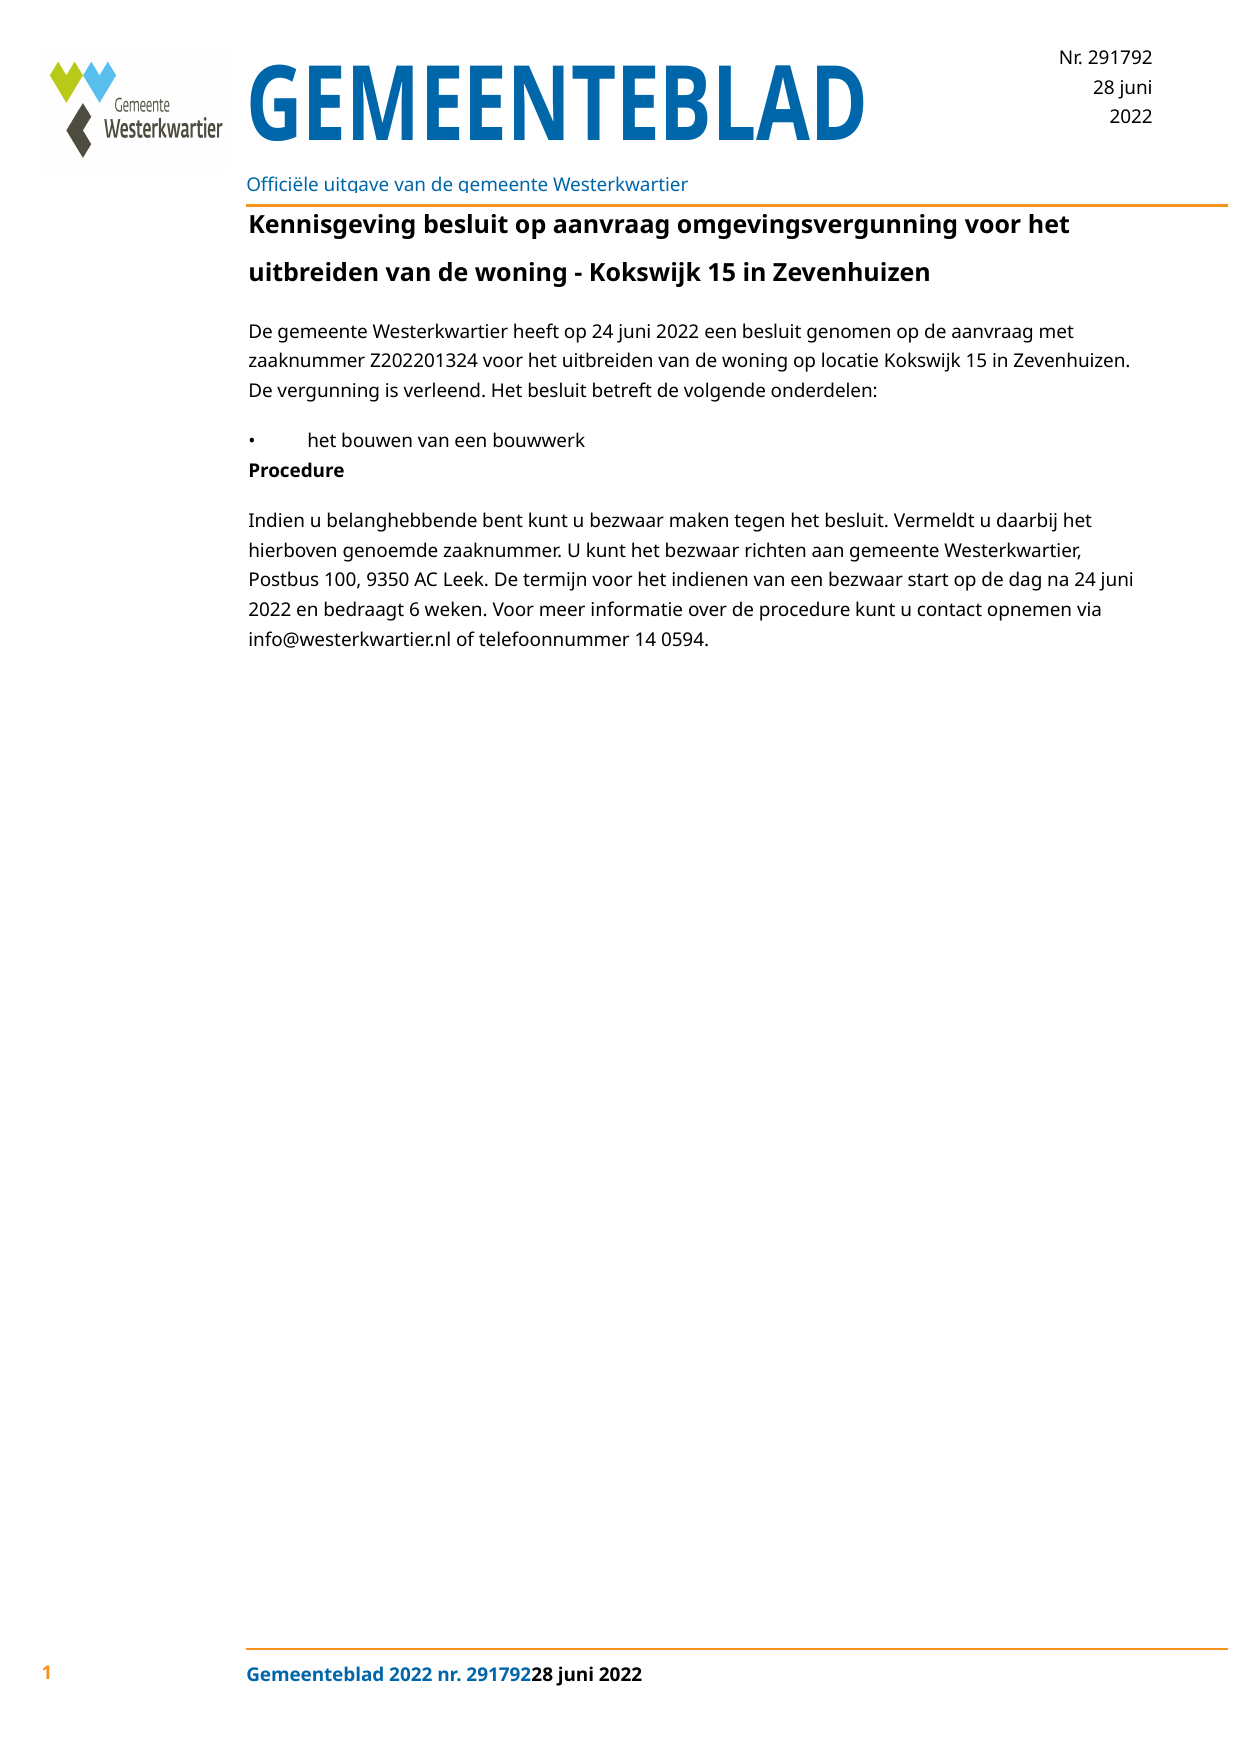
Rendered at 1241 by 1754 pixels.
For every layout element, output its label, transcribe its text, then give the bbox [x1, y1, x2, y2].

text De gemeente Westerkwartier heeft op 24 juni 2022 een besluit genomen op de aanvraag met zaaknummer Z202201324 voor het uitbreiden van de woning op locatie Kokswijk 15 in Zevenhuizen. De vergunning is verleend. Het besluit betreft de volgende onderdelen: [248, 318, 1152, 403]
text Indien u belanghebbende bent kunt u bezwaar maken tegen het besluit. Vermeldt u daarbij het hierboven genoemde zaaknummer. U kunt het bezwaar richten aan gemeente Westerkwartier, Postbus 100, 9350 AC Leek. De termijn voor het indienen van een bezwaar start op de dag na 24 juni 2022 en bedraagt 6 weken. Voor meer informatie over de procedure kunt u contact opnemen via info@westerkwartier.nl of telefoonnummer 14 0594. [248, 507, 1152, 652]
text Kennisgeving besluit op aanvraag omgevingsvergunning voor het uitbreiden van de woning - Kokswijk 15 in Zevenhuizen [248, 207, 1152, 288]
list het bouwen van een bouwwerk [248, 427, 1152, 453]
picture [41, 47, 231, 172]
text Procedure [248, 457, 1152, 483]
